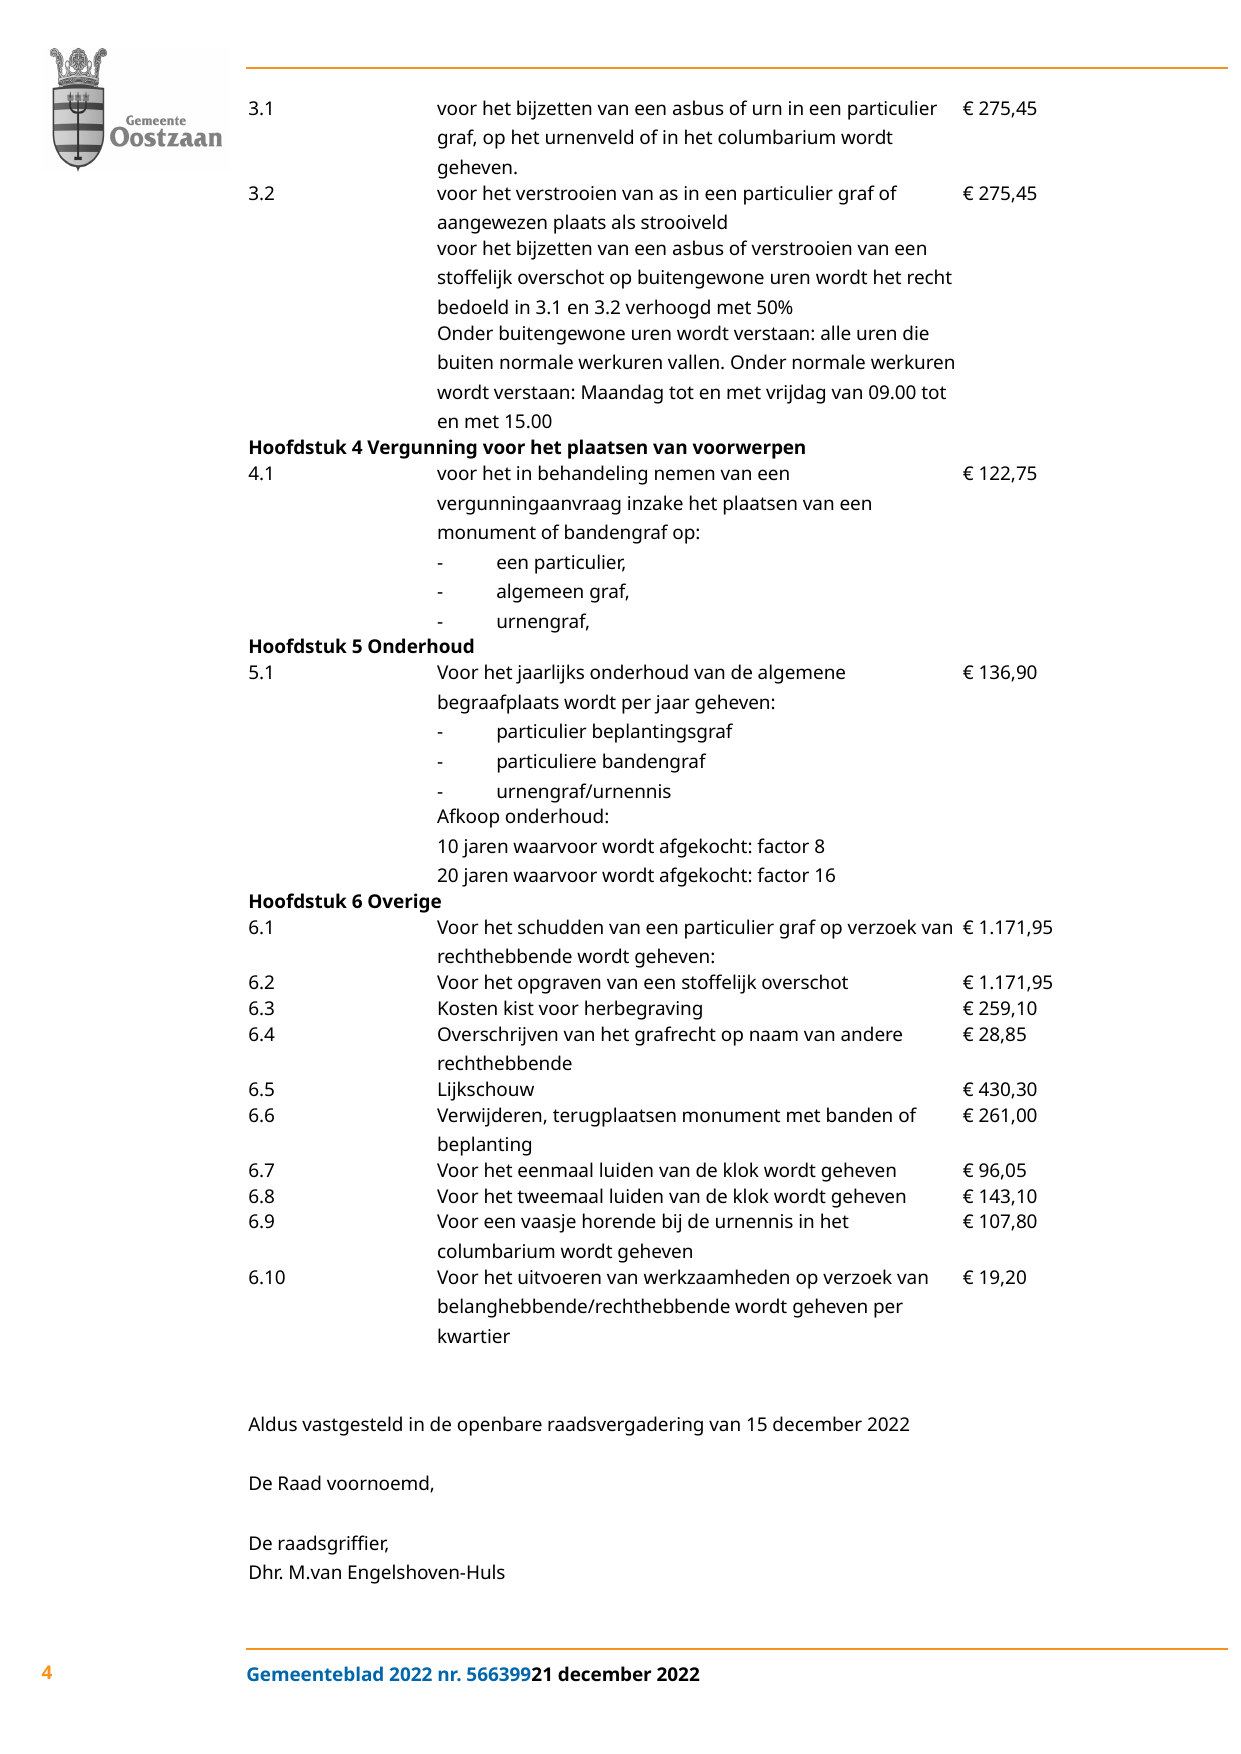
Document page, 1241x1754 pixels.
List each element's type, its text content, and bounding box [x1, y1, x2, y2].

table_cell € 28,85 [963, 1021, 1152, 1076]
table_cell Hoofdstuk 6 Overige [248, 889, 1152, 914]
table_cell Voor het eenmaal luiden van de klok wordt geheven [437, 1157, 963, 1183]
table_cell € 19,20 [963, 1264, 1152, 1349]
table_cell Voor het tweemaal luiden van de klok wordt geheven [437, 1183, 963, 1209]
table_cell 4.1 [248, 460, 437, 634]
table_cell 6.9 [248, 1209, 437, 1264]
text Aldus vastgesteld in de openbare raadsvergadering van 15 december 2022 [248, 1411, 1152, 1437]
table_cell € 1.171,95 [963, 914, 1152, 969]
table_cell Afkoop onderhoud: 10 jaren waarvoor wordt afgekocht: factor 8 20 jaren waarvoor wordt afgekocht: factor 16 [437, 804, 963, 888]
table_cell € 259,10 [963, 995, 1152, 1021]
table_cell voor het bijzetten van een asbus of urn in een particulier graf, op het urnenveld of in het columbarium wordt geheven. [437, 95, 963, 180]
table_cell € 275,45 [963, 95, 1152, 180]
table_cell € 107,80 [963, 1209, 1152, 1264]
table_cell [963, 320, 1152, 434]
table_cell 3.1 [248, 95, 437, 180]
table_cell Verwijderen, terugplaatsen monument met banden of beplanting [437, 1102, 963, 1157]
picture [41, 47, 231, 172]
table_cell [963, 235, 1152, 320]
table_cell [248, 804, 437, 888]
table_cell 6.4 [248, 1021, 437, 1076]
table_cell Lijkschouw [437, 1076, 963, 1102]
table_cell voor het verstrooien van as in een particulier graf of aangewezen plaats als strooiveld [437, 180, 963, 235]
table_cell Hoofdstuk 5 Onderhoud [248, 634, 1152, 659]
table_cell Voor het uitvoeren van werkzaamheden op verzoek van belanghebbende/rechthebbende wordt geheven per kwartier [437, 1264, 963, 1349]
table_cell Kosten kist voor herbegraving [437, 995, 963, 1021]
table_cell [248, 320, 437, 434]
table_cell 6.8 [248, 1183, 437, 1209]
table_cell € 96,05 [963, 1157, 1152, 1183]
table_cell voor het in behandeling nemen van een vergunningaanvraag inzake het plaatsen van een monument of bandengraf op: een particulier, algemeen graf, urnengraf, [437, 460, 963, 634]
table_cell 6.5 [248, 1076, 437, 1102]
table_cell [248, 235, 437, 320]
table_cell 6.6 [248, 1102, 437, 1157]
table_cell Overschrijven van het grafrecht op naam van andere rechthebbende [437, 1021, 963, 1076]
table_cell Voor het jaarlijks onderhoud van de algemene begraafplaats wordt per jaar geheven: particulier beplantingsgraf particuliere bandengraf urnengraf/urnennis [437, 660, 963, 803]
text De raadsgriffier, [248, 1530, 1152, 1555]
table_cell 6.3 [248, 995, 437, 1021]
table_cell 3.2 [248, 180, 437, 235]
table_cell € 136,90 [963, 660, 1152, 803]
table_cell € 1.171,95 [963, 970, 1152, 995]
table_cell € 261,00 [963, 1102, 1152, 1157]
table_cell [963, 804, 1152, 888]
table_cell € 275,45 [963, 180, 1152, 235]
text De Raad voornoemd, [248, 1471, 1152, 1496]
table_cell voor het bijzetten van een asbus of verstrooien van een stoffelijk overschot op buitengewone uren wordt het recht bedoeld in 3.1 en 3.2 verhoogd met 50% [437, 235, 963, 320]
table_cell € 430,30 [963, 1076, 1152, 1102]
table_cell Onder buitengewone uren wordt verstaan: alle uren die buiten normale werkuren vallen. Onder normale werkuren wordt verstaan: Maandag tot en met vrijdag van 09.00 tot en met 15.00 [437, 320, 963, 434]
table_cell 6.7 [248, 1157, 437, 1183]
table_cell € 122,75 [963, 460, 1152, 634]
table_cell Voor een vaasje horende bij de urnennis in het columbarium wordt geheven [437, 1209, 963, 1264]
table_cell 6.2 [248, 970, 437, 995]
table_cell € 143,10 [963, 1183, 1152, 1209]
table_cell 6.1 [248, 914, 437, 969]
table_cell Voor het opgraven van een stoffelijk overschot [437, 970, 963, 995]
table_cell 6.10 [248, 1264, 437, 1349]
table_cell 5.1 [248, 660, 437, 803]
table_cell Voor het schudden van een particulier graf op verzoek van rechthebbende wordt geheven: [437, 914, 963, 969]
text Dhr. M.van Engelshoven-Huls [248, 1559, 1152, 1585]
table_cell Hoofdstuk 4 Vergunning voor het plaatsen van voorwerpen [248, 434, 1152, 460]
